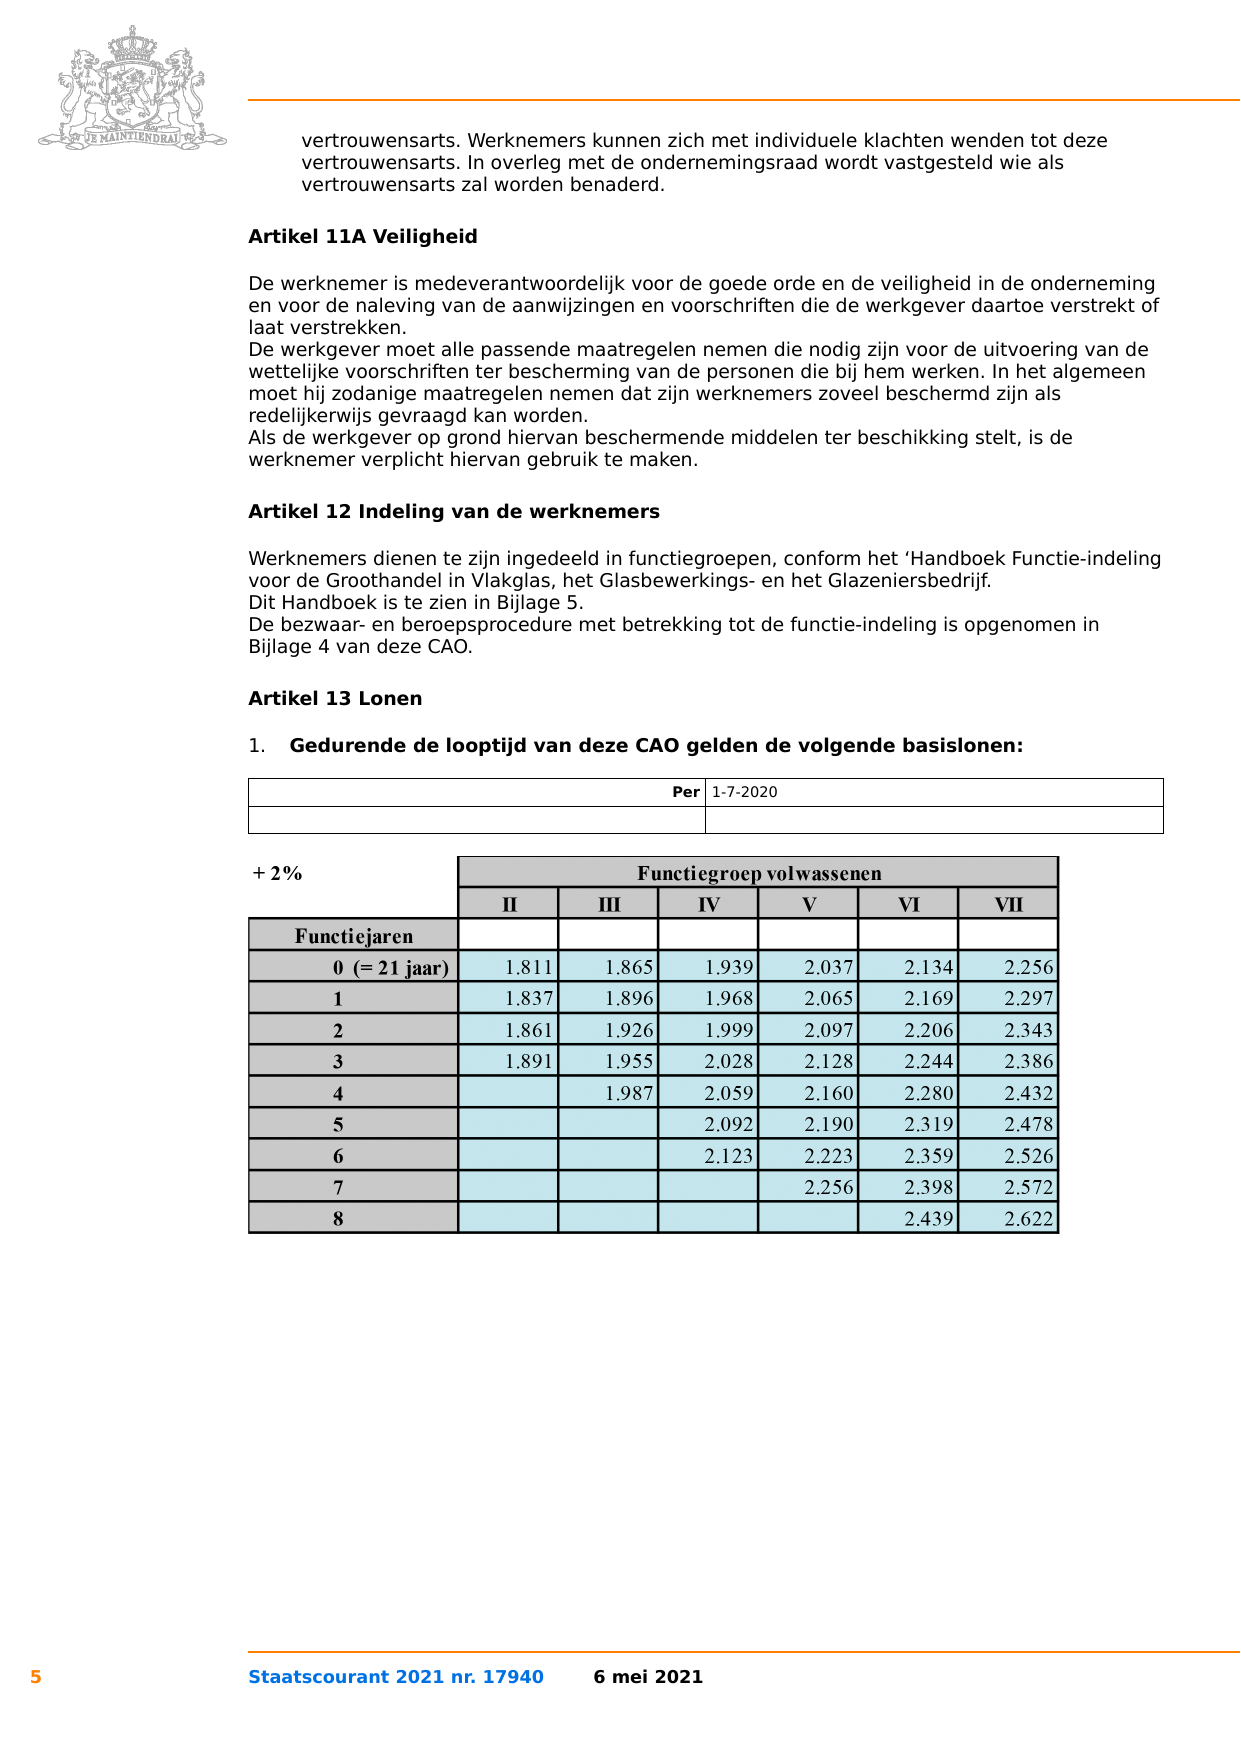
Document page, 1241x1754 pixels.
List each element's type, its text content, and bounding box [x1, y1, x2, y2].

text Werknemers dienen te zijn ingedeeld in functiegroepen, conform het ‘Handboek Functie-indeling voor de Groothandel in Vlakglas, het Glasbewerkings- en het Glazeniersbedrijf. [248, 548, 1163, 592]
text vertrouwensarts. Werknemers kunnen zich met individuele klachten wenden tot deze vertrouwensarts. In overleg met de ondernemingsraad wordt vastgesteld wie als vertrouwensarts zal worden benaderd. [301, 130, 1163, 196]
text De werkgever moet alle passende maatregelen nemen die nodig zijn voor de uitvoering van de wettelijke voorschriften ter bescherming van de personen die bij hem werken. In het algemeen moet hij zodanige maatregelen nemen dat zijn werknemers zoveel beschermd zijn als redelijkerwijs gevraagd kan worden. [248, 339, 1163, 427]
text 1. Gedurende de looptijd van deze CAO gelden de volgende basislonen: [248, 734, 1163, 756]
table_header 1-7-2020 [706, 779, 1163, 806]
subtitle Artikel 13 Lonen [248, 687, 1163, 709]
text Als de werkgever op grond hiervan beschermende middelen ter beschikking stelt, is de werknemer verplicht hiervan gebruik te maken. [248, 427, 1163, 471]
text De werknemer is medeverantwoordelijk voor de goede orde en de veiligheid in de onderneming en voor de naleving van de aanwijzingen en voorschriften die de werkgever daartoe verstrekt of laat verstrekken. [248, 273, 1163, 339]
table_cell [706, 807, 1163, 833]
text Dit Handboek is te zien in Bijlage 5. [248, 592, 1163, 613]
subtitle Artikel 11A Veiligheid [248, 226, 1163, 248]
table_cell [249, 807, 705, 833]
subtitle Artikel 12 Indeling van de werknemers [248, 501, 1163, 523]
table_header Per [249, 779, 705, 806]
picture [38, 25, 227, 150]
picture [248, 856, 1134, 1234]
text De bezwaar- en beroepsprocedure met betrekking tot de functie-indeling is opgenomen in Bijlage 4 van deze CAO. [248, 613, 1163, 657]
